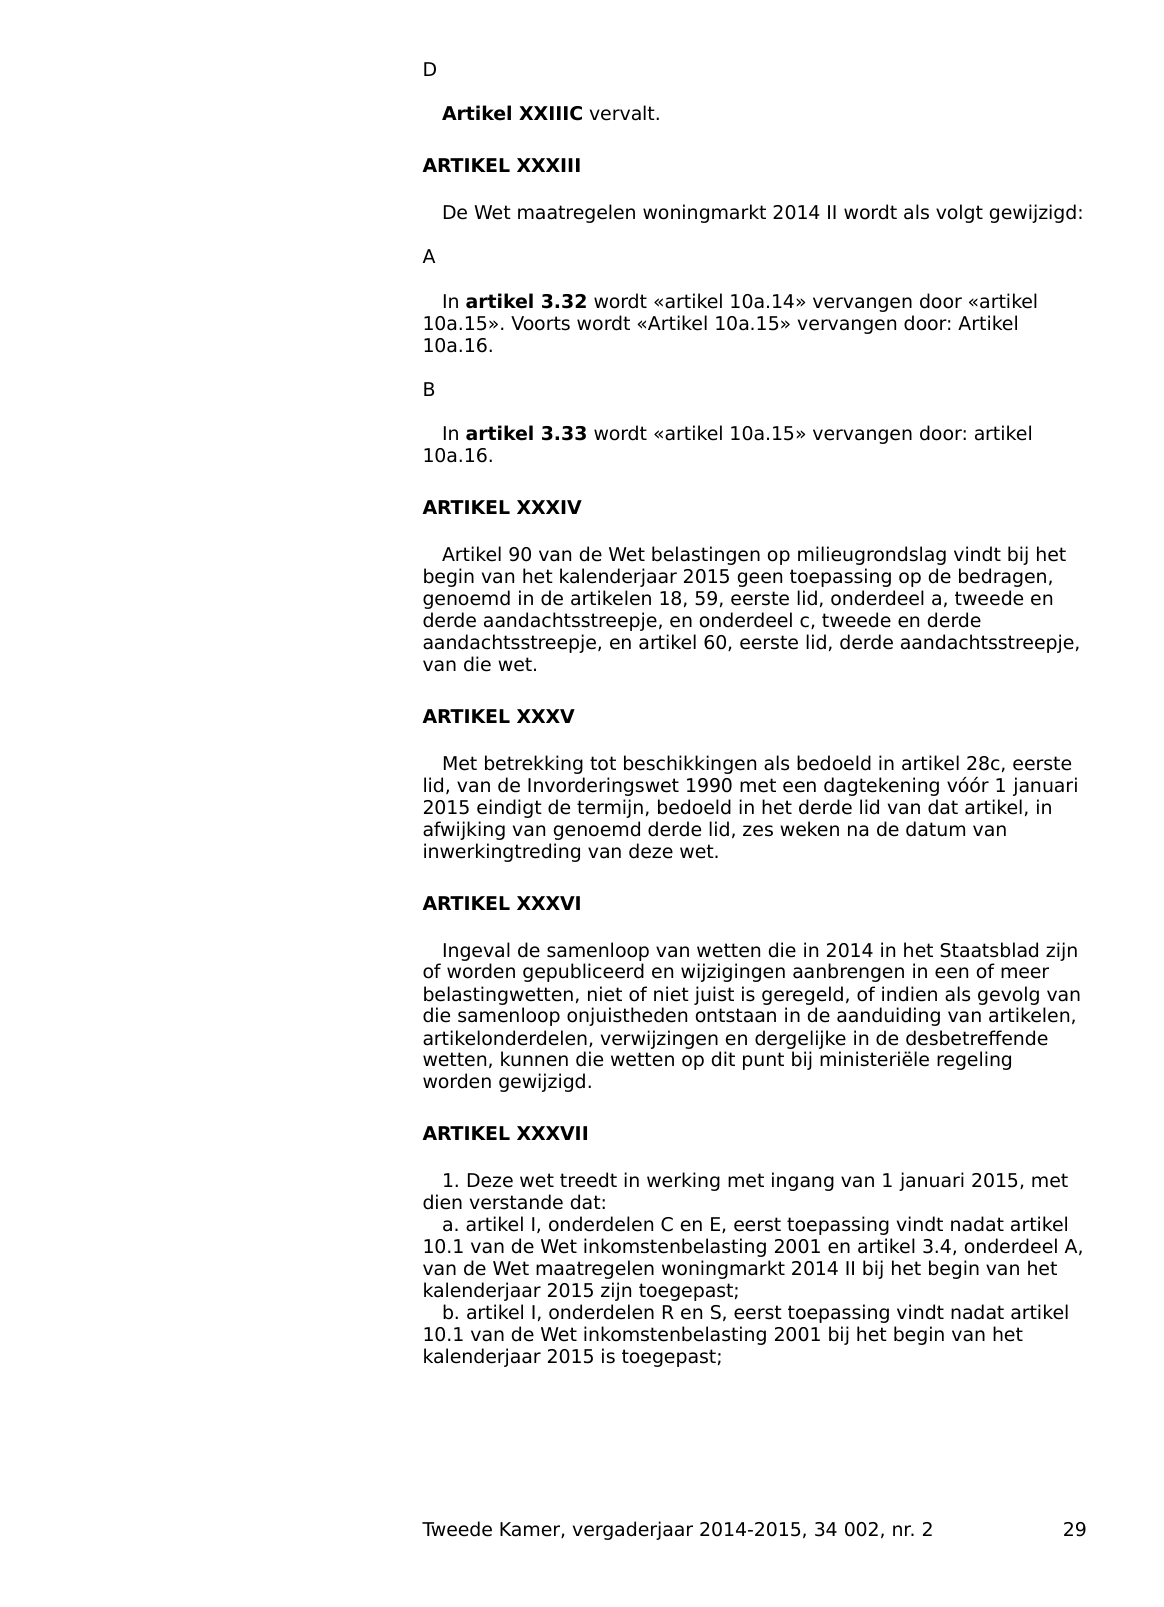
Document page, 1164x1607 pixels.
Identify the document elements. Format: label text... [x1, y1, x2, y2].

text De Wet maatregelen woningmarkt 2014 II wordt als volgt gewijzigd: [422, 202, 1087, 224]
text B [422, 379, 1087, 401]
text In artikel 3.33 wordt «artikel 10a.15» vervangen door: artikel 10a.16. [422, 423, 1087, 467]
subtitle ARTIKEL XXXIII [422, 155, 1087, 177]
subtitle ARTIKEL XXXVII [422, 1123, 1087, 1145]
text Met betrekking tot beschikkingen als bedoeld in artikel 28c, eerste lid, van de Invorderingswet 1990 met een dagtekening vóór 1 januari 2015 eindigt de termijn, bedoeld in het derde lid van dat artikel, in afwijking van genoemd derde lid, zes weken na de datum van inwerkingtreding van deze wet. [422, 753, 1087, 862]
text In artikel 3.32 wordt «artikel 10a.14» vervangen door «artikel 10a.15». Voorts wordt «Artikel 10a.15» vervangen door: Artikel 10a.16. [422, 291, 1087, 356]
text D [422, 59, 1087, 81]
subtitle ARTIKEL XXXIV [422, 497, 1087, 519]
text A [422, 246, 1087, 268]
text Artikel 90 van de Wet belastingen op milieugrondslag vindt bij het begin van het kalenderjaar 2015 geen toepassing op de bedragen, genoemd in de artikelen 18, 59, eerste lid, onderdeel a, tweede en derde aandachtsstreepje, en onderdeel c, tweede en derde aandachtsstreepje, en artikel 60, eerste lid, derde aandachtsstreepje, van die wet. [422, 544, 1087, 676]
text Ingeval de samenloop van wetten die in 2014 in het Staatsblad zijn of worden gepubliceerd en wijzigingen aanbrengen in een of meer belastingwetten, niet of niet juist is geregeld, of indien als gevolg van die samenloop onjuistheden ontstaan in de aanduiding van artikelen, artikelonderdelen, verwijzingen en dergelijke in de desbetreffende wetten, kunnen die wetten op dit punt bij ministeriële regeling worden gewijzigd. [422, 939, 1087, 1093]
text a. artikel I, onderdelen C en E, eerst toepassing vindt nadat artikel 10.1 van de Wet inkomstenbelasting 2001 en artikel 3.4, onderdeel A, van de Wet maatregelen woningmarkt 2014 II bij het begin van het kalenderjaar 2015 zijn toegepast; [422, 1214, 1087, 1302]
text 1. Deze wet treedt in werking met ingang van 1 januari 2015, met dien verstande dat: [422, 1170, 1087, 1214]
subtitle ARTIKEL XXXVI [422, 892, 1087, 914]
subtitle ARTIKEL XXXV [422, 706, 1087, 728]
text b. artikel I, onderdelen R en S, eerst toepassing vindt nadat artikel 10.1 van de Wet inkomstenbelasting 2001 bij het begin van het kalenderjaar 2015 is toegepast; [422, 1302, 1087, 1368]
text Artikel XXIIIC vervalt. [422, 103, 1087, 125]
